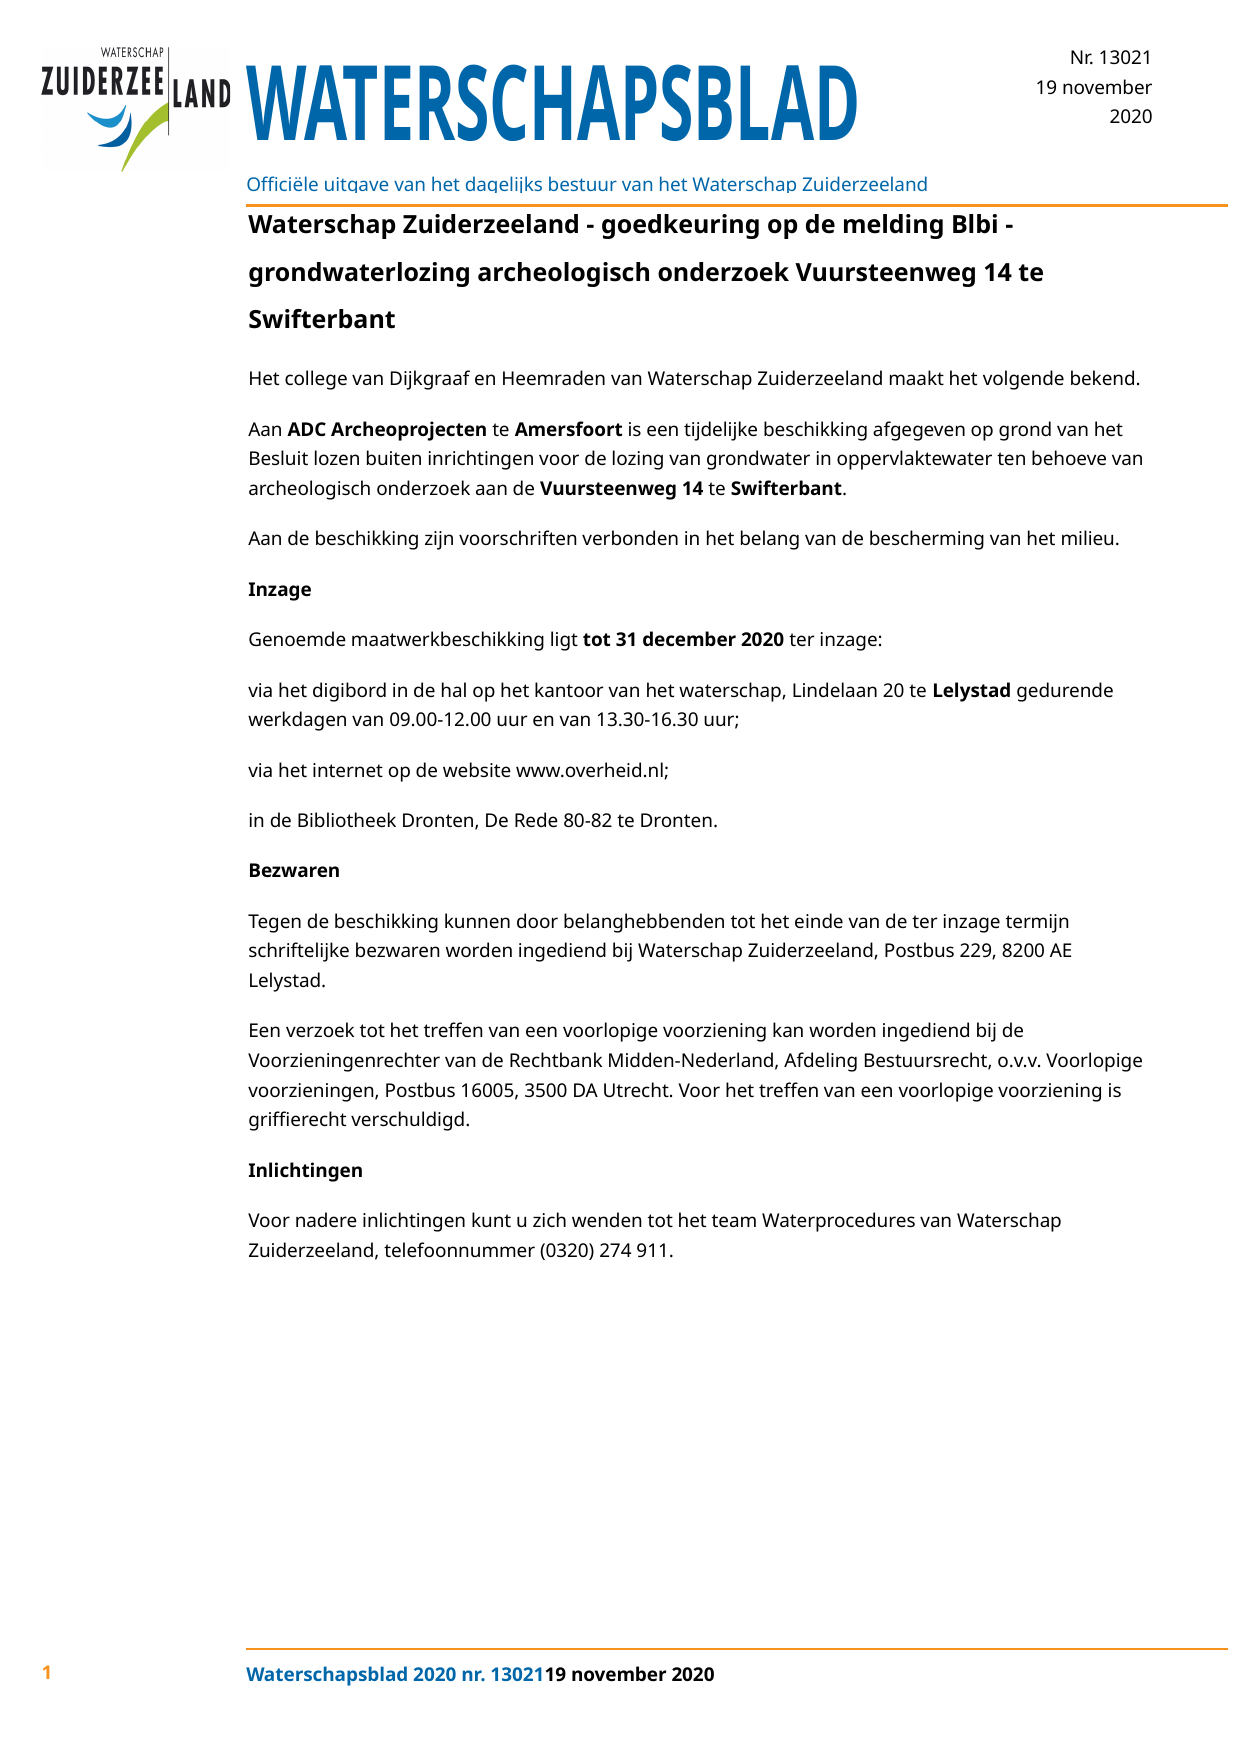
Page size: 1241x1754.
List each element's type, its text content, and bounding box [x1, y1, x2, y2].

text Aan ADC Archeoprojecten te Amersfoort is een tijdelijke beschikking afgegeven op grond van het Besluit lozen buiten inrichtingen voor de lozing van grondwater in oppervlaktewater ten behoeve van archeologisch onderzoek aan de Vuursteenweg 14 te Swifterbant. [248, 416, 1152, 501]
text Een verzoek tot het treffen van een voorlopige voorziening kan worden ingediend bij de Voorzieningenrechter van de Rechtbank Midden-Nederland, Afdeling Bestuursrecht, o.v.v. Voorlopige voorzieningen, Postbus 16005, 3500 DA Utrecht. Voor het treffen van een voorlopige voorziening is griffierecht verschuldigd. [248, 1018, 1152, 1132]
text Het college van Dijkgraaf en Heemraden van Waterschap Zuiderzeeland maakt het volgende bekend. [248, 366, 1152, 391]
text Voor nadere inlichtingen kunt u zich wenden tot het team Waterprocedures van Waterschap Zuiderzeeland, telefoonnummer (0320) 274 911. [248, 1207, 1152, 1262]
text Inlichtingen [248, 1157, 1152, 1182]
text via het digibord in de hal op het kantoor van het waterschap, Lindelaan 20 te Lelystad gedurende werkdagen van 09.00-12.00 uur en van 13.30-16.30 uur; [248, 677, 1152, 732]
text via het internet op de website www.overheid.nl; [248, 757, 1152, 782]
text in de Bibliotheek Dronten, De Rede 80-82 te Dronten. [248, 807, 1152, 833]
text Aan de beschikking zijn voorschriften verbonden in het belang van de bescherming van het milieu. [248, 526, 1152, 551]
text Waterschap Zuiderzeeland - goedkeuring op de melding Blbi - grondwaterlozing archeologisch onderzoek Vuursteenweg 14 te Swifterbant [248, 207, 1152, 336]
text Tegen de beschikking kunnen door belanghebbenden tot het einde van de ter inzage termijn schriftelijke bezwaren worden ingediend bij Waterschap Zuiderzeeland, Postbus 229, 8200 AE Lelystad. [248, 908, 1152, 993]
text Genoemde maatwerkbeschikking ligt tot 31 december 2020 ter inzage: [248, 626, 1152, 652]
text Inzage [248, 576, 1152, 602]
picture [41, 47, 231, 172]
text Bezwaren [248, 858, 1152, 883]
